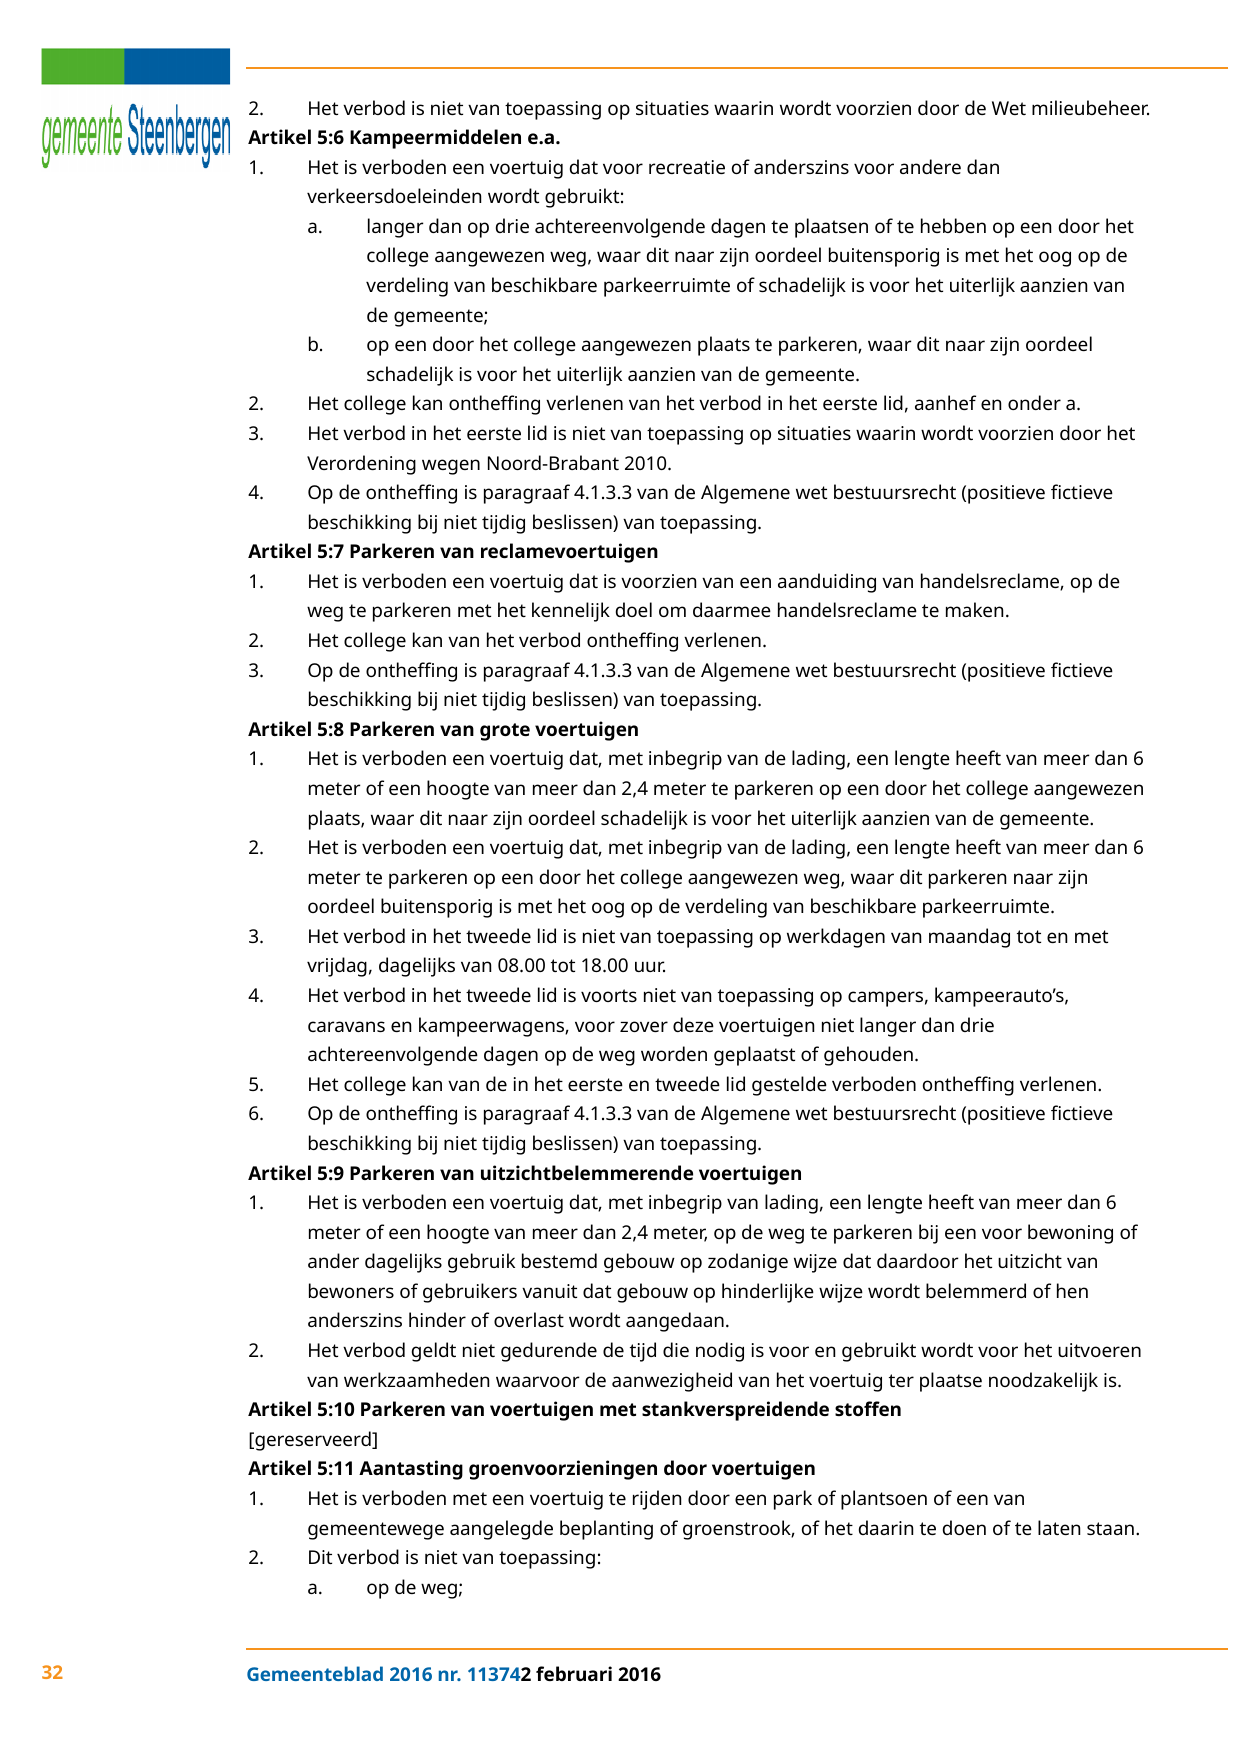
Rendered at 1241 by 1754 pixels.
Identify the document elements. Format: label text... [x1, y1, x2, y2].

list Het is verboden een voertuig dat voor recreatie of anderszins voor andere dan verkeersdoeleinden wordt gebruikt: [248, 154, 1152, 209]
list Het verbod in het tweede lid is voorts niet van toepassing op campers, kampeerauto’s, caravans en kampeerwagens, voor zover deze voertuigen niet langer dan drie achtereenvolgende dagen op de weg worden geplaatst of gehouden. [248, 982, 1152, 1067]
list Het is verboden een voertuig dat, met inbegrip van lading, een lengte heeft van meer dan 6 meter of een hoogte van meer dan 2,4 meter, op de weg te parkeren bij een voor bewoning of ander dagelijks gebruik bestemd gebouw op zodanige wijze dat daardoor het uitzicht van bewoners of gebruikers vanuit dat gebouw op hinderlijke wijze wordt belemmerd of hen anderszins hinder of overlast wordt aangedaan. [248, 1189, 1152, 1333]
list Het is verboden een voertuig dat is voorzien van een aanduiding van handelsreclame, op de weg te parkeren met het kennelijk doel om daarmee handelsreclame te maken. [248, 568, 1152, 623]
text Artikel 5:6 Kampeermiddelen e.a. [248, 124, 1152, 150]
list Het verbod geldt niet gedurende de tijd die nodig is voor en gebruikt wordt voor het uitvoeren van werkzaamheden waarvoor de aanwezigheid van het voertuig ter plaatse noodzakelijk is. [248, 1337, 1152, 1393]
list Het is verboden met een voertuig te rijden door een park of plantsoen of een van gemeentewege aangelegde beplanting of groenstrook, of het daarin te doen of te laten staan. [248, 1485, 1152, 1541]
list langer dan op drie achtereenvolgende dagen te plaatsen of te hebben op een door het college aangewezen weg, waar dit naar zijn oordeel buitensporig is met het oog op de verdeling van beschikbare parkeerruimte of schadelijk is voor het uiterlijk aanzien van de gemeente; [307, 213, 1152, 328]
list Het college kan van de in het eerste en tweede lid gestelde verboden ontheffing verlenen. [248, 1071, 1152, 1097]
text Artikel 5:7 Parkeren van reclamevoertuigen [248, 538, 1152, 564]
list Het college kan ontheffing verlenen van het verbod in het eerste lid, aanhef en onder a. [248, 391, 1152, 416]
list Het verbod is niet van toepassing op situaties waarin wordt voorzien door de Wet milieubeheer. [248, 95, 1152, 121]
list Het verbod in het eerste lid is niet van toepassing op situaties waarin wordt voorzien door het Verordening wegen Noord-Brabant 2010. [248, 420, 1152, 476]
list Dit verbod is niet van toepassing: [248, 1544, 1152, 1570]
list Het college kan van het verbod ontheffing verlenen. [248, 627, 1152, 653]
text Artikel 5:10 Parkeren van voertuigen met stankverspreidende stoffen [248, 1396, 1152, 1422]
list Op de ontheffing is paragraaf 4.1.3.3 van de Algemene wet bestuursrecht (positieve fictieve beschikking bij niet tijdig beslissen) van toepassing. [248, 479, 1152, 535]
list op een door het college aangewezen plaats te parkeren, waar dit naar zijn oordeel schadelijk is voor het uiterlijk aanzien van de gemeente. [307, 331, 1152, 387]
text Artikel 5:8 Parkeren van grote voertuigen [248, 716, 1152, 742]
text [gereserveerd] [248, 1426, 1152, 1452]
text Artikel 5:9 Parkeren van uitzichtbelemmerende voertuigen [248, 1160, 1152, 1186]
list Op de ontheffing is paragraaf 4.1.3.3 van de Algemene wet bestuursrecht (positieve fictieve beschikking bij niet tijdig beslissen) van toepassing. [248, 1101, 1152, 1156]
list Op de ontheffing is paragraaf 4.1.3.3 van de Algemene wet bestuursrecht (positieve fictieve beschikking bij niet tijdig beslissen) van toepassing. [248, 657, 1152, 712]
list Het is verboden een voertuig dat, met inbegrip van de lading, een lengte heeft van meer dan 6 meter te parkeren op een door het college aangewezen weg, waar dit parkeren naar zijn oordeel buitensporig is met het oog op de verdeling van beschikbare parkeerruimte. [248, 834, 1152, 919]
list op de weg; [307, 1574, 1152, 1600]
text Artikel 5:11 Aantasting groenvoorzieningen door voertuigen [248, 1456, 1152, 1481]
list Het verbod in het tweede lid is niet van toepassing op werkdagen van maandag tot en met vrijdag, dagelijks van 08.00 tot 18.00 uur. [248, 923, 1152, 978]
picture [41, 47, 231, 172]
list Het is verboden een voertuig dat, met inbegrip van de lading, een lengte heeft van meer dan 6 meter of een hoogte van meer dan 2,4 meter te parkeren op een door het college aangewezen plaats, waar dit naar zijn oordeel schadelijk is voor het uiterlijk aanzien van de gemeente. [248, 746, 1152, 831]
